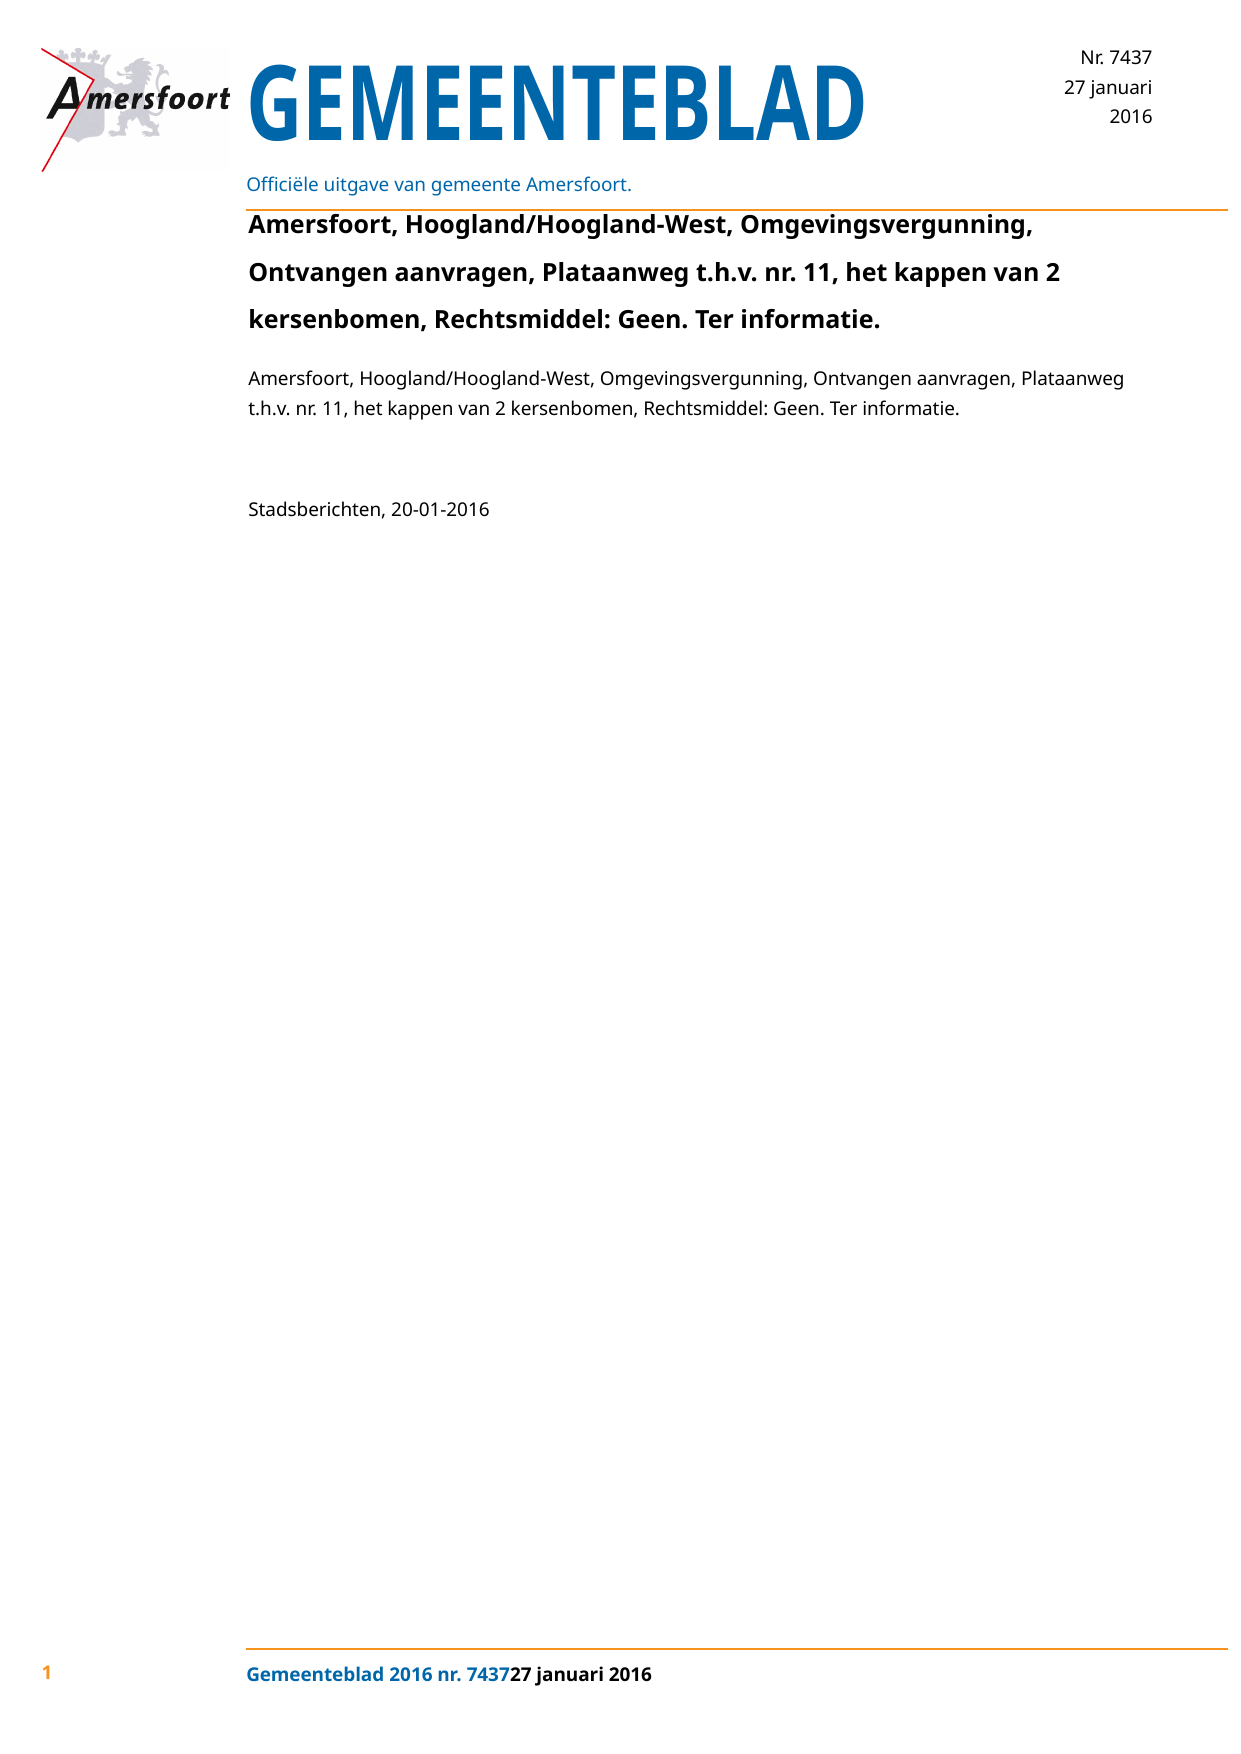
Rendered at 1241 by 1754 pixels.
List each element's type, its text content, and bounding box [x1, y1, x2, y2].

text Amersfoort, Hoogland/Hoogland-West, Omgevingsvergunning, Ontvangen aanvragen, Plataanweg t.h.v. nr. 11, het kappen van 2 kersenbomen, Rechtsmiddel: Geen. Ter informatie. [248, 211, 1152, 336]
text Amersfoort, Hoogland/Hoogland-West, Omgevingsvergunning, Ontvangen aanvragen, Plataanweg t.h.v. nr. 11, het kappen van 2 kersenbomen, Rechtsmiddel: Geen. Ter informatie. [248, 366, 1152, 421]
picture [41, 47, 231, 172]
text Stadsberichten, 20-01-2016 [248, 496, 1152, 522]
